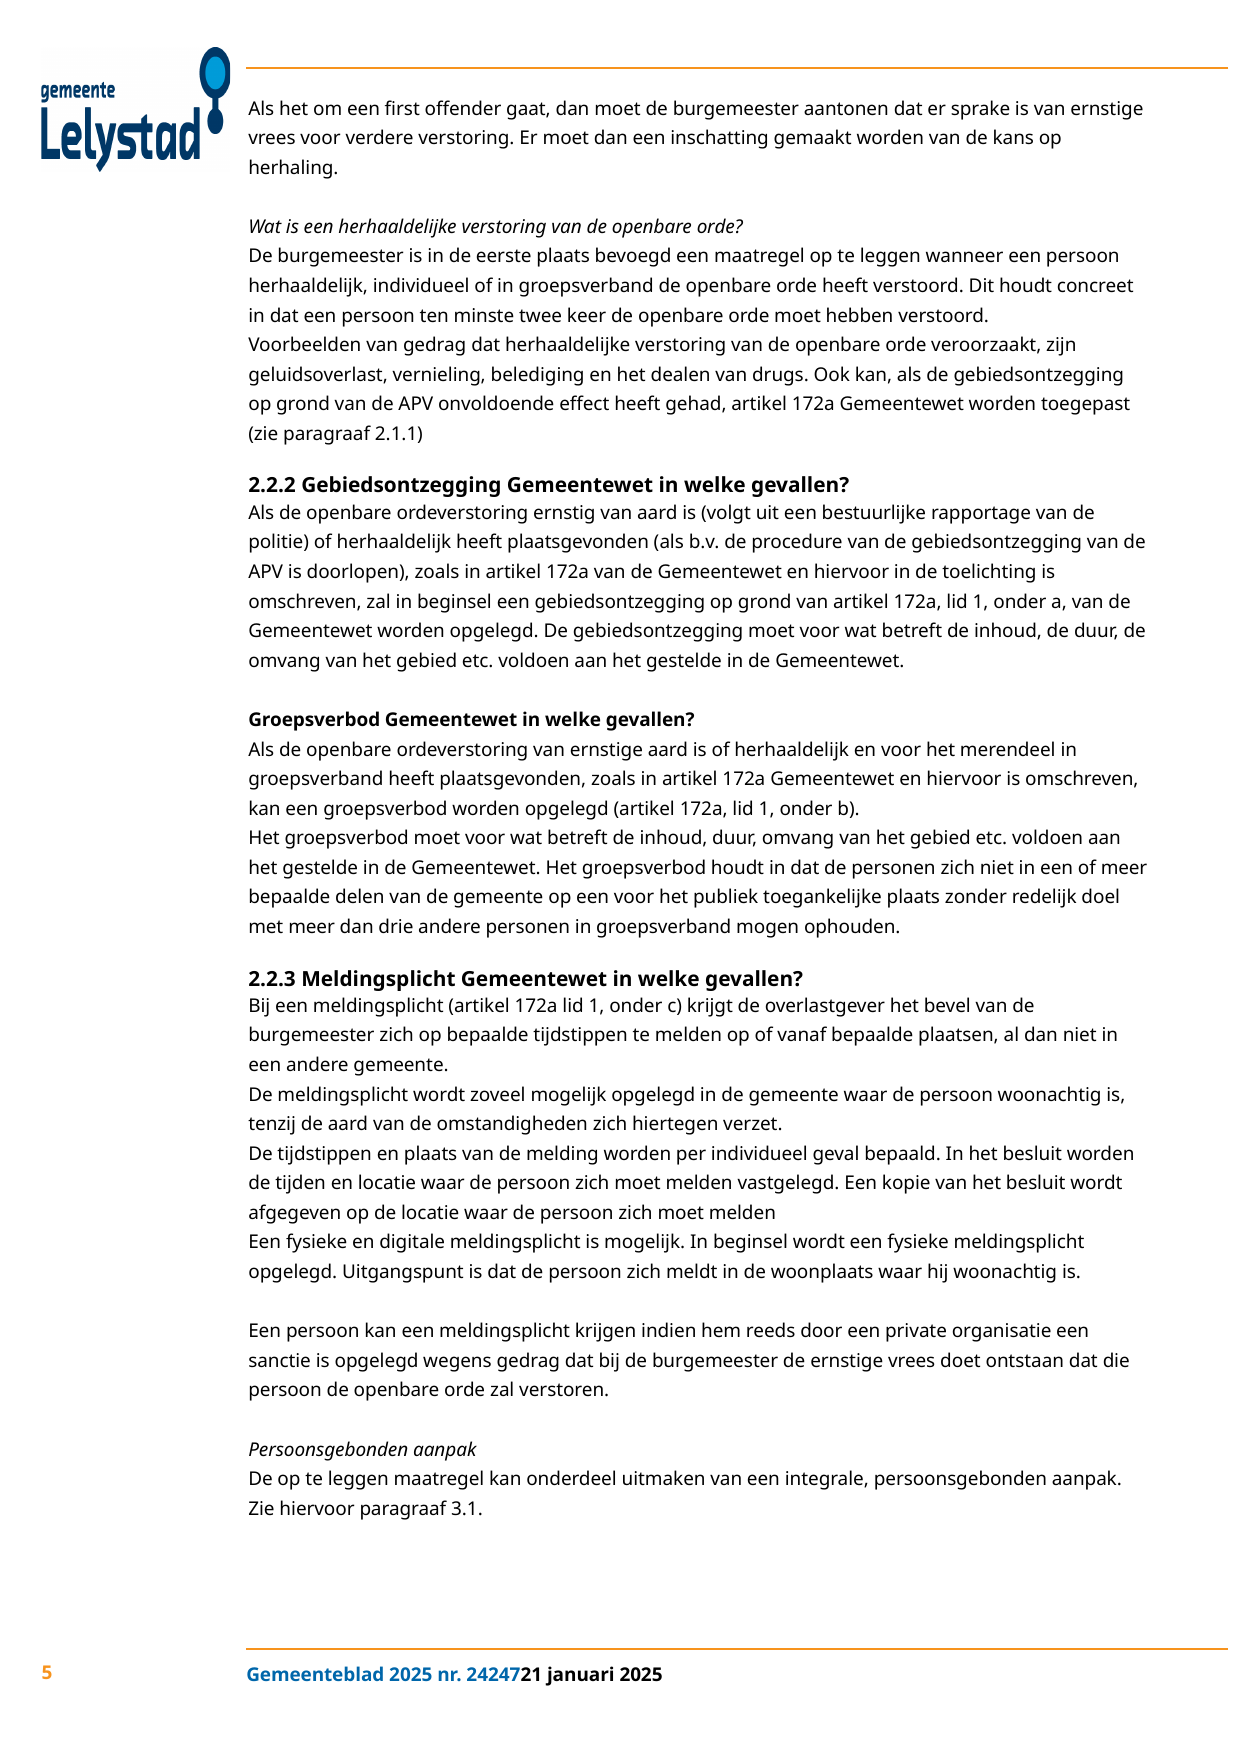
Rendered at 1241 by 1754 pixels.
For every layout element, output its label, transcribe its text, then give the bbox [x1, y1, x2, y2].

text Als de openbare ordeverstoring van ernstige aard is of herhaaldelijk en voor het merendeel in groepsverband heeft plaatsgevonden, zoals in artikel 172a Gemeentewet en hiervoor is omschreven, kan een groepsverbod worden opgelegd (artikel 172a, lid 1, onder b). [248, 736, 1152, 821]
text Als de openbare ordeverstoring ernstig van aard is (volgt uit een bestuurlijke rapportage van de politie) of herhaaldelijk heeft plaatsgevonden (als b.v. de procedure van de gebiedsontzegging van de APV is doorlopen), zoals in artikel 172a van de Gemeentewet en hiervoor in de toelichting is omschreven, zal in beginsel een gebiedsontzegging op grond van artikel 172a, lid 1, onder a, van de Gemeentewet worden opgelegd. De gebiedsontzegging moet voor wat betreft de inhoud, de duur, de omvang van het gebied etc. voldoen aan het gestelde in de Gemeentewet. [248, 499, 1152, 673]
text 2.2.2 Gebiedsontzegging Gemeentewet in welke gevallen? [248, 471, 1152, 499]
text De op te leggen maatregel kan onderdeel uitmaken van een integrale, persoonsgebonden aanpak. Zie hiervoor paragraaf 3.1. [248, 1465, 1152, 1521]
text Een persoon kan een meldingsplicht krijgen indien hem reeds door een private organisatie een sanctie is opgelegd wegens gedrag dat bij de burgemeester de ernstige vrees doet ontstaan dat die persoon de openbare orde zal verstoren. [248, 1317, 1152, 1402]
text Bij een meldingsplicht (artikel 172a lid 1, onder c) krijgt de overlastgever het bevel van de burgemeester zich op bepaalde tijdstippen te melden op of vanaf bepaalde plaatsen, al dan niet in een andere gemeente. [248, 992, 1152, 1077]
picture [41, 47, 231, 172]
text Voorbeelden van gedrag dat herhaaldelijke verstoring van de openbare orde veroorzaakt, zijn geluidsoverlast, vernieling, belediging en het dealen van drugs. Ook kan, als de gebiedsontzegging op grond van de APV onvoldoende effect heeft gehad, artikel 172a Gemeentewet worden toegepast (zie paragraaf 2.1.1) [248, 331, 1152, 446]
text De burgemeester is in de eerste plaats bevoegd een maatregel op te leggen wanneer een persoon herhaaldelijk, individueel of in groepsverband de openbare orde heeft verstoord. Dit houdt concreet in dat een persoon ten minste twee keer de openbare orde moet hebben verstoord. [248, 243, 1152, 328]
text Het groepsverbod moet voor wat betreft de inhoud, duur, omvang van het gebied etc. voldoen aan het gestelde in de Gemeentewet. Het groepsverbod houdt in dat de personen zich niet in een of meer bepaalde delen van de gemeente op een voor het publiek toegankelijke plaats zonder redelijk doel met meer dan drie andere personen in groepsverband mogen ophouden. [248, 824, 1152, 939]
text 2.2.3 Meldingsplicht Gemeentewet in welke gevallen? [248, 964, 1152, 992]
text Persoonsgebonden aanpak [248, 1436, 1152, 1462]
text Als het om een first offender gaat, dan moet de burgemeester aantonen dat er sprake is van ernstige vrees voor verdere verstoring. Er moet dan een inschatting gemaakt worden van de kans op herhaling. [248, 95, 1152, 180]
text Wat is een herhaaldelijke verstoring van de openbare orde? [248, 213, 1152, 239]
text De tijdstippen en plaats van de melding worden per individueel geval bepaald. In het besluit worden de tijden en locatie waar de persoon zich moet melden vastgelegd. Een kopie van het besluit wordt afgegeven op de locatie waar de persoon zich moet melden [248, 1140, 1152, 1225]
text De meldingsplicht wordt zoveel mogelijk opgelegd in de gemeente waar de persoon woonachtig is, tenzij de aard van de omstandigheden zich hiertegen verzet. [248, 1081, 1152, 1136]
text Een fysieke en digitale meldingsplicht is mogelijk. In beginsel wordt een fysieke meldingsplicht opgelegd. Uitgangspunt is dat de persoon zich meldt in de woonplaats waar hij woonachtig is. [248, 1229, 1152, 1284]
text Groepsverbod Gemeentewet in welke gevallen? [248, 706, 1152, 732]
